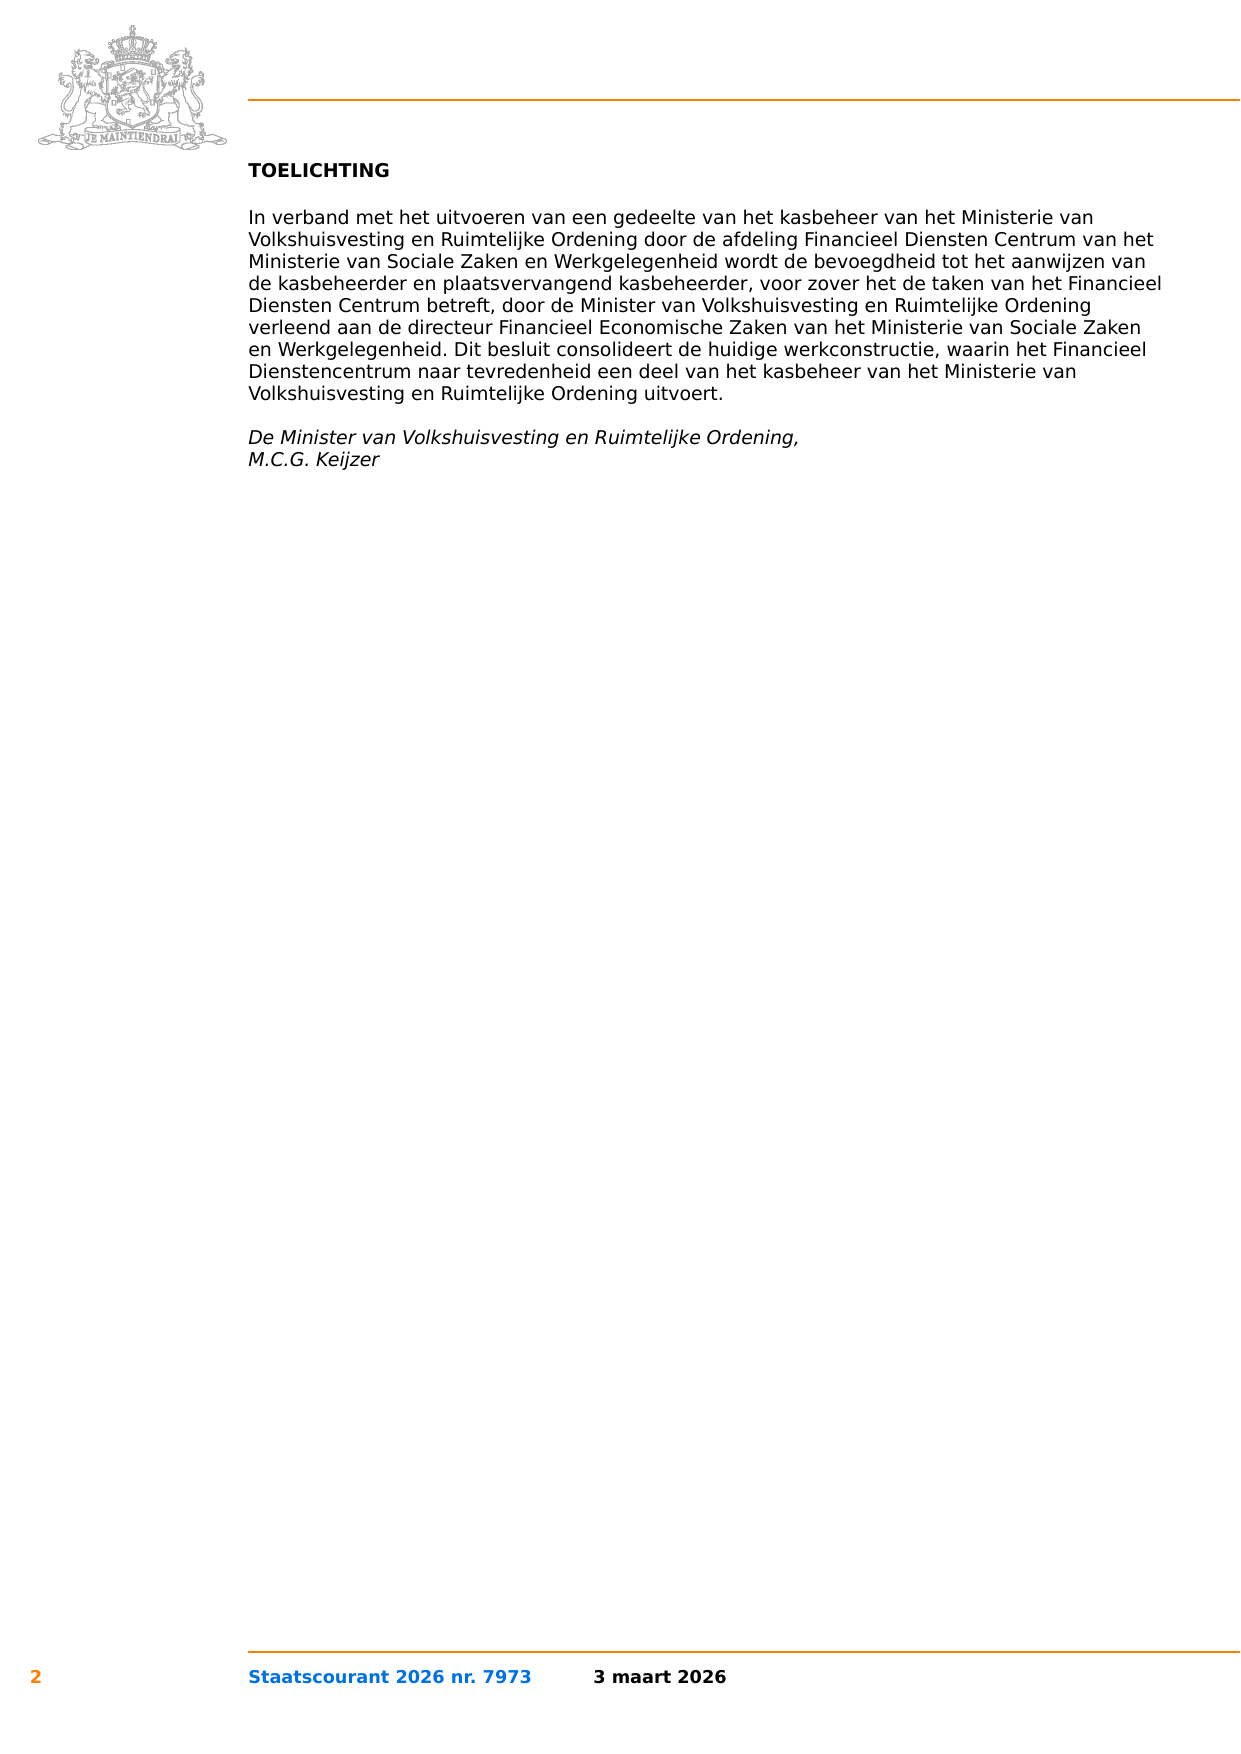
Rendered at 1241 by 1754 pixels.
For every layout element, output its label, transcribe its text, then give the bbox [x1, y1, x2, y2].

picture [38, 25, 227, 150]
subtitle TOELICHTING [248, 160, 1163, 182]
text In verband met het uitvoeren van een gedeelte van het kasbeheer van het Ministerie van Volkshuisvesting en Ruimtelijke Ordening door de afdeling Financieel Diensten Centrum van het Ministerie van Sociale Zaken en Werkgelegenheid wordt de bevoegdheid tot het aanwijzen van de kasbeheerder en plaatsvervangend kasbeheerder, voor zover het de taken van het Financieel Diensten Centrum betreft, door de Minister van Volkshuisvesting en Ruimtelijke Ordening verleend aan de directeur Financieel Economische Zaken van het Ministerie van Sociale Zaken en Werkgelegenheid. Dit besluit consolideert de huidige werkconstructie, waarin het Financieel Dienstencentrum naar tevredenheid een deel van het kasbeheer van het Ministerie van Volkshuisvesting en Ruimtelijke Ordening uitvoert. [248, 207, 1163, 405]
text De Minister van Volkshuisvesting en Ruimtelijke Ordening, M.C.G. Keijzer [248, 427, 1163, 471]
